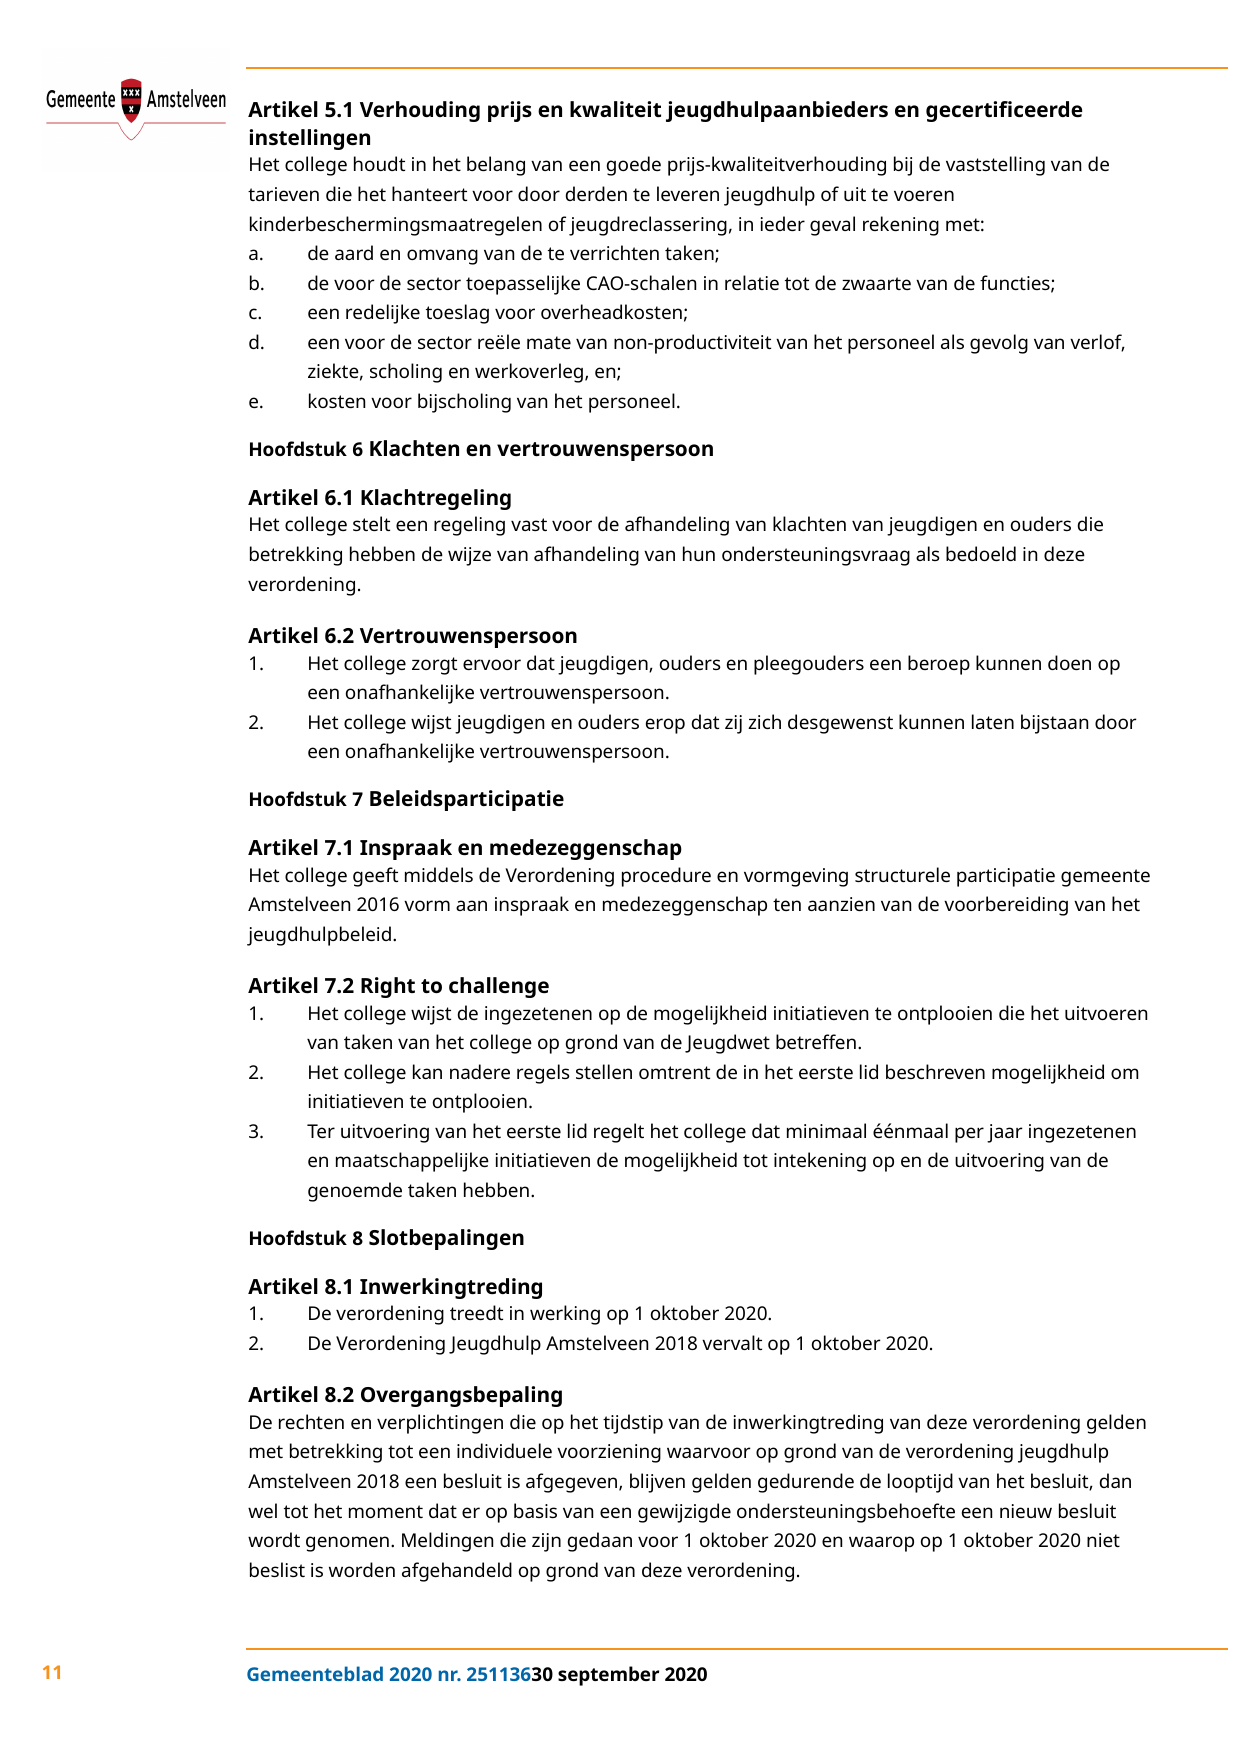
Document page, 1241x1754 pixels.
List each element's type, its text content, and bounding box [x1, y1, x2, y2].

list Het college wijst de ingezetenen op de mogelijkheid initiatieven te ontplooien die het uitvoeren van taken van het college op grond van de Jeugdwet betreffen. [248, 1000, 1152, 1055]
list de aard en omvang van de te verrichten taken; [248, 240, 1152, 266]
text Hoofdstuk 7 Beleidsparticipatie [248, 784, 1152, 812]
list Het college zorgt ervoor dat jeugdigen, ouders en pleegouders een beroep kunnen doen op een onafhankelijke vertrouwenspersoon. [248, 650, 1152, 705]
text De rechten en verplichtingen die op het tijdstip van de inwerkingtreding van deze verordening gelden met betrekking tot een individuele voorziening waarvoor op grond van de verordening jeugdhulp Amstelveen 2018 een besluit is afgegeven, blijven gelden gedurende de looptijd van het besluit, dan wel tot het moment dat er op basis van een gewijzigde ondersteuningsbehoefte een nieuw besluit wordt genomen. Meldingen die zijn gedaan voor 1 oktober 2020 en waarop op 1 oktober 2020 niet beslist is worden afgehandeld op grond van deze verordening. [248, 1409, 1152, 1583]
text Artikel 7.1 Inspraak en medezeggenschap [248, 833, 1152, 862]
text Het college stelt een regeling vast voor de afhandeling van klachten van jeugdigen en ouders die betrekking hebben de wijze van afhandeling van hun ondersteuningsvraag als bedoeld in deze verordening. [248, 512, 1152, 597]
list de voor de sector toepasselijke CAO-schalen in relatie tot de zwaarte van de functies; [248, 270, 1152, 296]
list Het college kan nadere regels stellen omtrent de in het eerste lid beschreven mogelijkheid om initiatieven te ontplooien. [248, 1059, 1152, 1114]
list De verordening treedt in werking op 1 oktober 2020. [248, 1301, 1152, 1326]
list een redelijke toeslag voor overheadkosten; [248, 299, 1152, 325]
text Artikel 6.1 Klachtregeling [248, 483, 1152, 512]
text Het college geeft middels de Verordening procedure en vormgeving structurele participatie gemeente Amstelveen 2016 vorm aan inspraak en medezeggenschap ten aanzien van de voorbereiding van het jeugdhulpbeleid. [248, 862, 1152, 947]
list De Verordening Jeugdhulp Amstelveen 2018 vervalt op 1 oktober 2020. [248, 1330, 1152, 1356]
text Artikel 7.2 Right to challenge [248, 971, 1152, 1000]
text Het college houdt in het belang van een goede prijs-kwaliteitverhouding bij de vaststelling van de tarieven die het hanteert voor door derden te leveren jeugdhulp of uit te voeren kinderbeschermingsmaatregelen of jeugdreclassering, in ieder geval rekening met: [248, 152, 1152, 237]
list kosten voor bijscholing van het personeel. [248, 388, 1152, 414]
text Artikel 6.2 Vertrouwenspersoon [248, 621, 1152, 650]
text Artikel 8.2 Overgangsbepaling [248, 1381, 1152, 1409]
list Ter uitvoering van het eerste lid regelt het college dat minimaal éénmaal per jaar ingezetenen en maatschappelijke initiatieven de mogelijkheid tot intekening op en de uitvoering van de genoemde taken hebben. [248, 1118, 1152, 1203]
picture [41, 47, 231, 172]
list Het college wijst jeugdigen en ouders erop dat zij zich desgewenst kunnen laten bijstaan door een onafhankelijke vertrouwenspersoon. [248, 709, 1152, 764]
text Artikel 8.1 Inwerkingtreding [248, 1272, 1152, 1301]
text Hoofdstuk 6 Klachten en vertrouwenspersoon [248, 434, 1152, 462]
text Hoofdstuk 8 Slotbepalingen [248, 1223, 1152, 1251]
list een voor de sector reële mate van non-productiviteit van het personeel als gevolg van verlof, ziekte, scholing en werkoverleg, en; [248, 329, 1152, 384]
text Artikel 5.1 Verhouding prijs en kwaliteit jeugdhulpaanbieders en gecertificeerde instellingen [248, 95, 1152, 152]
